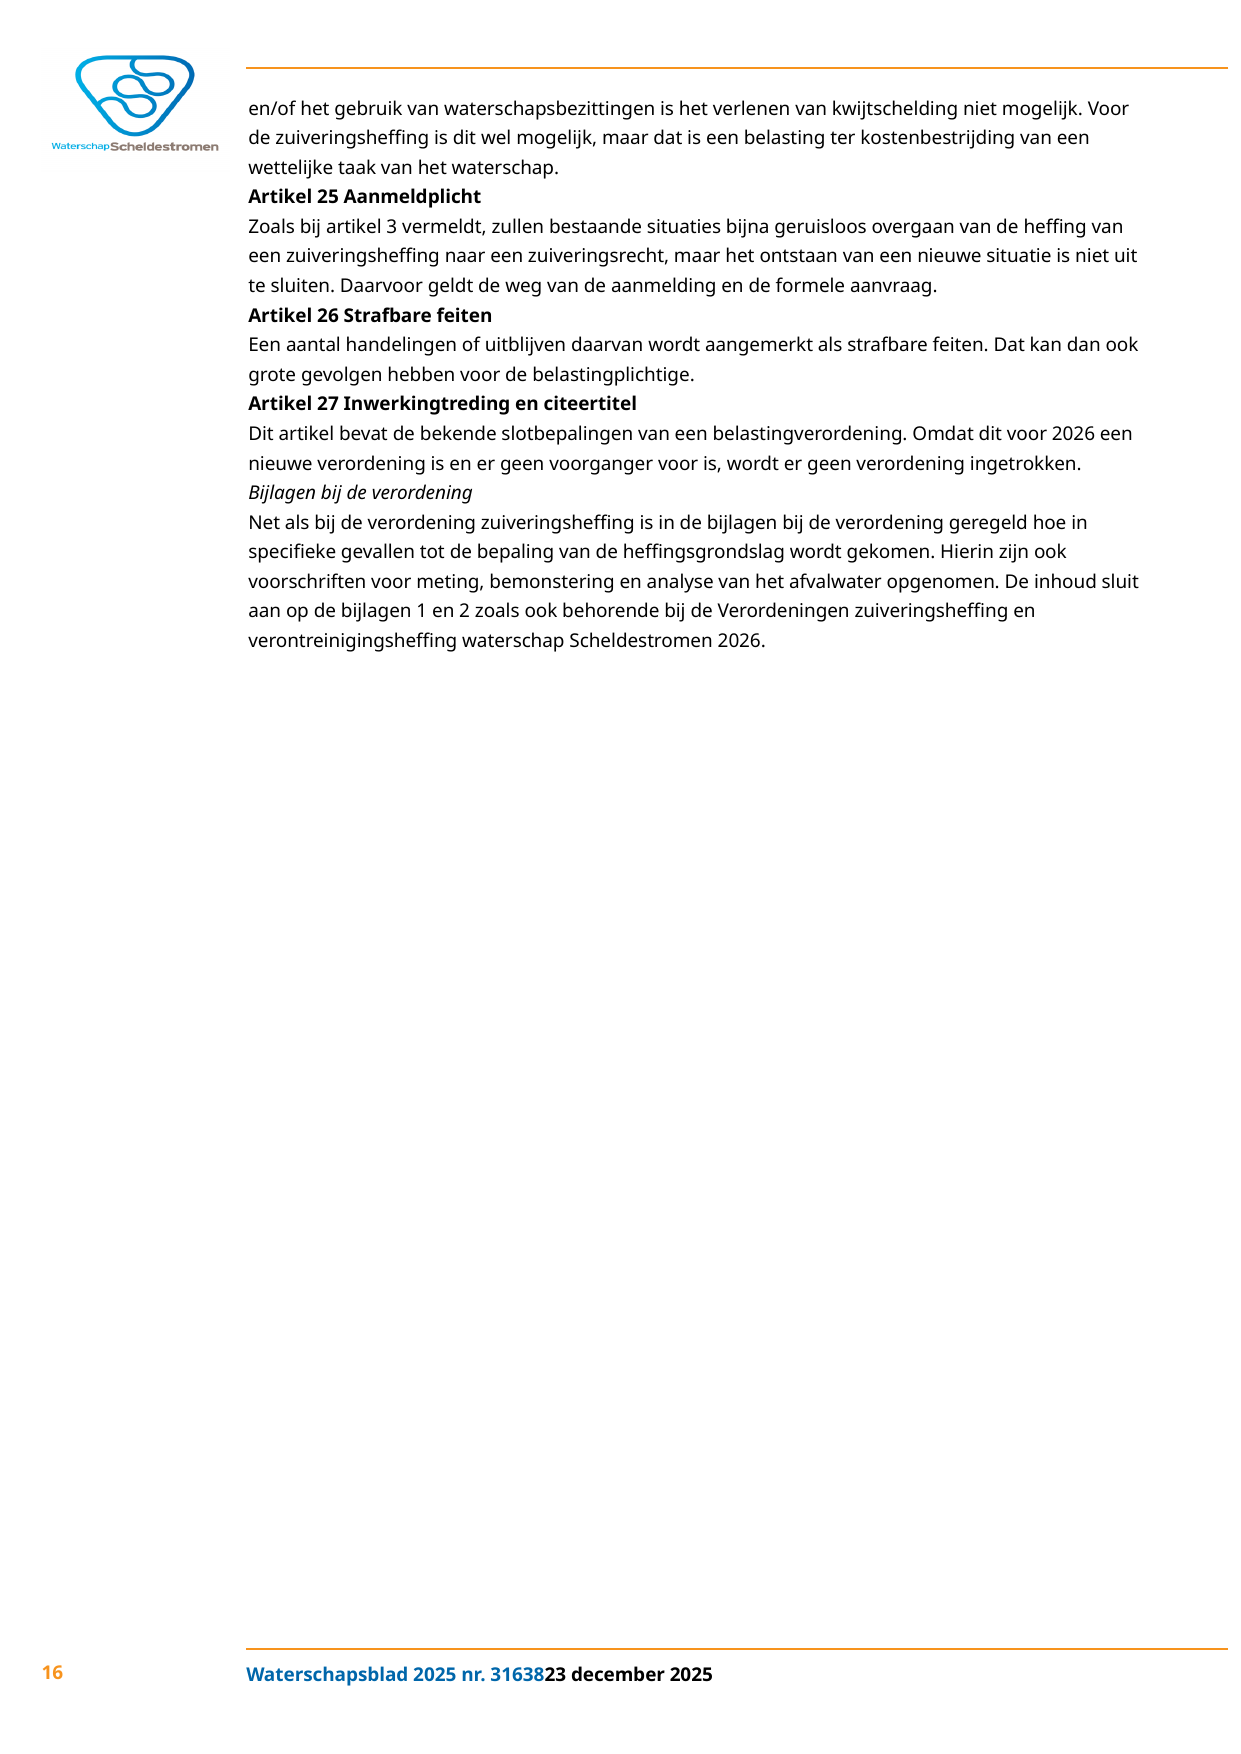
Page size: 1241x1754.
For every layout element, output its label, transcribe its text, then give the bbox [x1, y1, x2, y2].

text Een aantal handelingen of uitblijven daarvan wordt aangemerkt als strafbare feiten. Dat kan dan ook grote gevolgen hebben voor de belastingplichtige. [248, 331, 1152, 387]
text Dit artikel bevat de bekende slotbepalingen van een belastingverordening. Omdat dit voor 2026 een nieuwe verordening is en er geen voorganger voor is, wordt er geen verordening ingetrokken. [248, 420, 1152, 476]
text Zoals bij artikel 3 vermeldt, zullen bestaande situaties bijna geruisloos overgaan van de heffing van een zuiveringsheffing naar een zuiveringsrecht, maar het ontstaan van een nieuwe situatie is niet uit te sluiten. Daarvoor geldt de weg van de aanmelding en de formele aanvraag. [248, 213, 1152, 298]
text Artikel 26 Strafbare feiten [248, 302, 1152, 328]
picture [41, 47, 231, 172]
text Artikel 27 Inwerkingtreding en citeertitel [248, 391, 1152, 416]
text en/of het gebruik van waterschapsbezittingen is het verlenen van kwijtschelding niet mogelijk. Voor de zuiveringsheffing is dit wel mogelijk, maar dat is een belasting ter kostenbestrijding van een wettelijke taak van het waterschap. [248, 95, 1152, 180]
text Bijlagen bij de verordening [248, 479, 1152, 505]
text Artikel 25 Aanmeldplicht [248, 183, 1152, 209]
text Net als bij de verordening zuiveringsheffing is in de bijlagen bij de verordening geregeld hoe in specifieke gevallen tot de bepaling van de heffingsgrondslag wordt gekomen. Hierin zijn ook voorschriften voor meting, bemonstering en analyse van het afvalwater opgenomen. De inhoud sluit aan op de bijlagen 1 en 2 zoals ook behorende bij de Verordeningen zuiveringsheffing en verontreinigingsheffing waterschap Scheldestromen 2026. [248, 509, 1152, 653]
